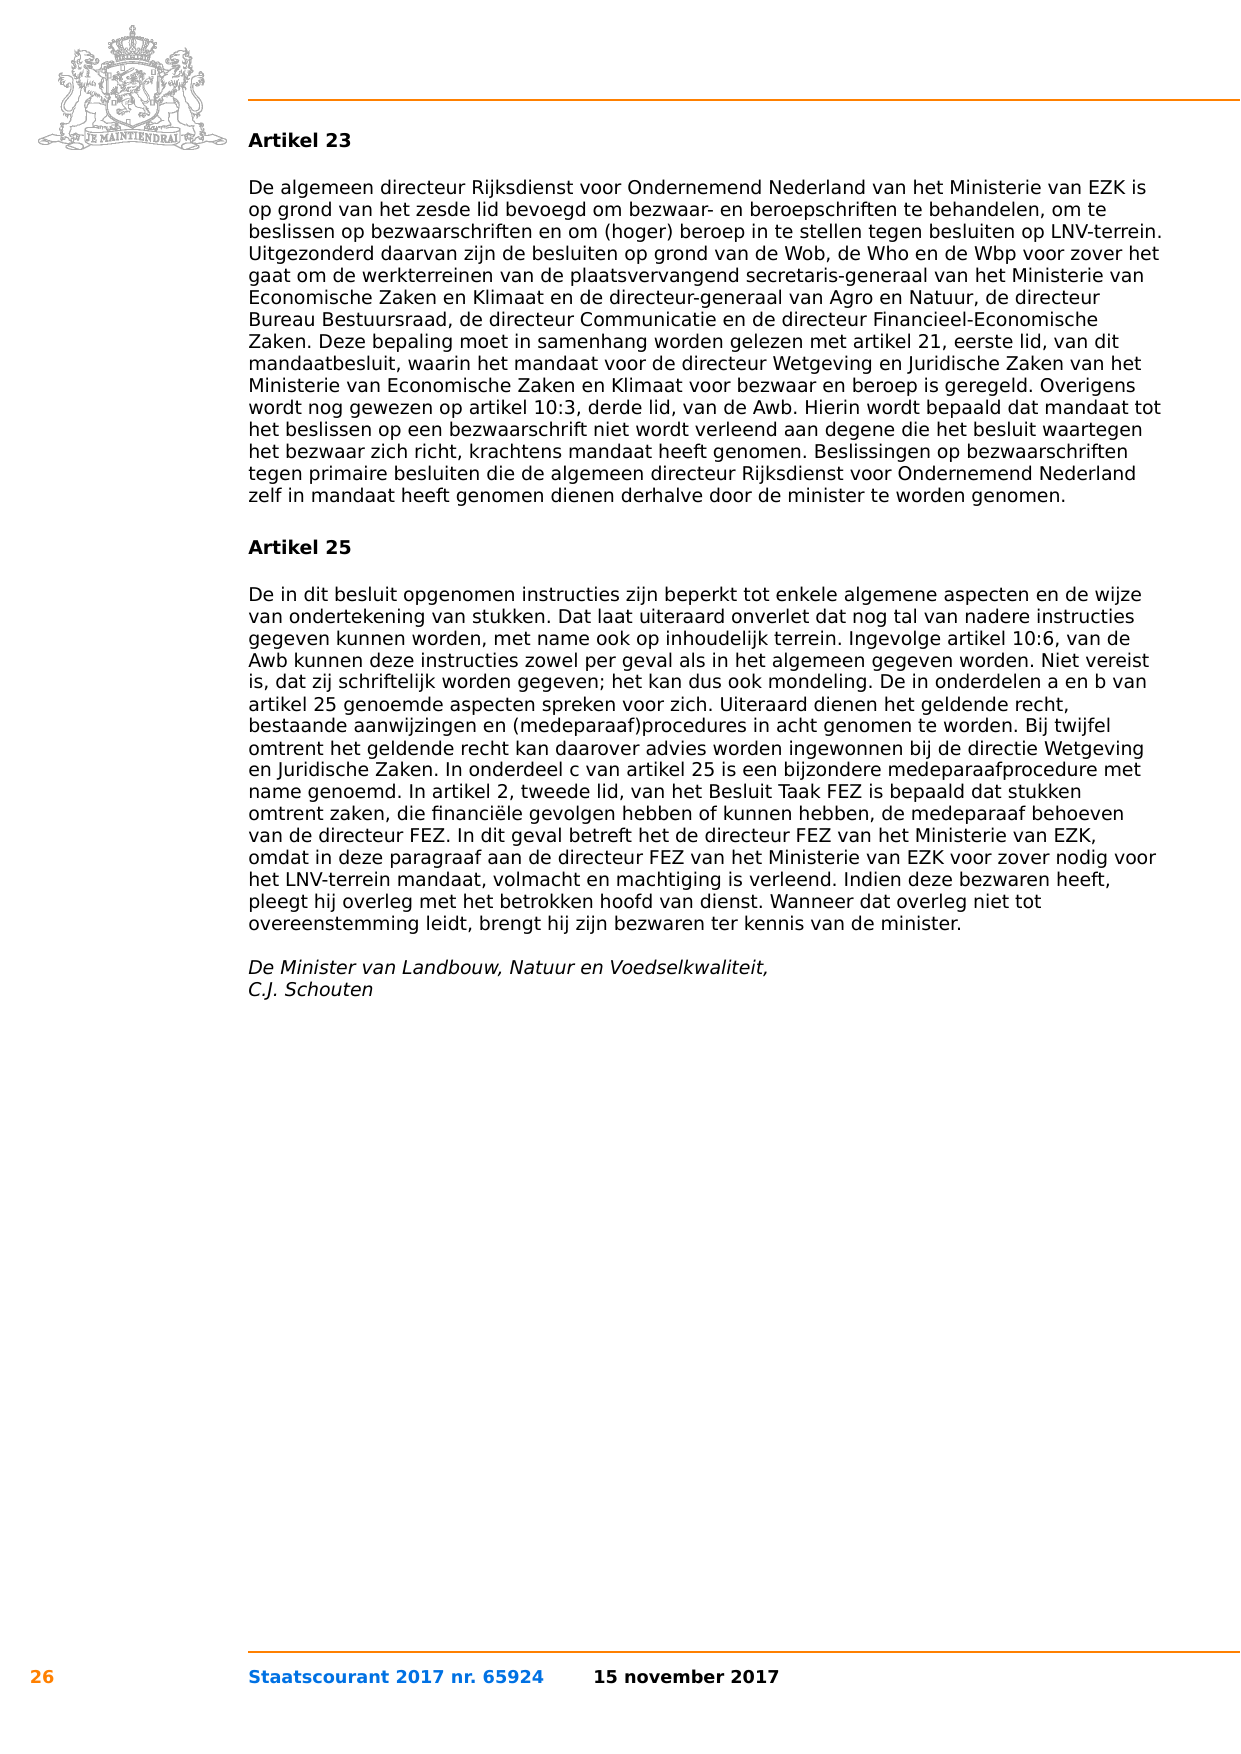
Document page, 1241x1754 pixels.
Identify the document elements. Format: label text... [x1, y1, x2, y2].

picture [38, 25, 227, 150]
text De algemeen directeur Rijksdienst voor Ondernemend Nederland van het Ministerie van EZK is op grond van het zesde lid bevoegd om bezwaar- en beroepschriften te behandelen, om te beslissen op bezwaarschriften en om (hoger) beroep in te stellen tegen besluiten op LNV-terrein. Uitgezonderd daarvan zijn de besluiten op grond van de Wob, de Who en de Wbp voor zover het gaat om de werkterreinen van de plaatsvervangend secretaris-generaal van het Ministerie van Economische Zaken en Klimaat en de directeur-generaal van Agro en Natuur, de directeur Bureau Bestuursraad, de directeur Communicatie en de directeur Financieel-Economische Zaken. Deze bepaling moet in samenhang worden gelezen met artikel 21, eerste lid, van dit mandaatbesluit, waarin het mandaat voor de directeur Wetgeving en Juridische Zaken van het Ministerie van Economische Zaken en Klimaat voor bezwaar en beroep is geregeld. Overigens wordt nog gewezen op artikel 10:3, derde lid, van de Awb. Hierin wordt bepaald dat mandaat tot het beslissen op een bezwaarschrift niet wordt verleend aan degene die het besluit waartegen het bezwaar zich richt, krachtens mandaat heeft genomen. Beslissingen op bezwaarschriften tegen primaire besluiten die de algemeen directeur Rijksdienst voor Ondernemend Nederland zelf in mandaat heeft genomen dienen derhalve door de minister te worden genomen. [248, 177, 1163, 507]
text De in dit besluit opgenomen instructies zijn beperkt tot enkele algemene aspecten en de wijze van ondertekening van stukken. Dat laat uiteraard onverlet dat nog tal van nadere instructies gegeven kunnen worden, met name ook op inhoudelijk terrein. Ingevolge artikel 10:6, van de Awb kunnen deze instructies zowel per geval als in het algemeen gegeven worden. Niet vereist is, dat zij schriftelijk worden gegeven; het kan dus ook mondeling. De in onderdelen a en b van artikel 25 genoemde aspecten spreken voor zich. Uiteraard dienen het geldende recht, bestaande aanwijzingen en (medeparaaf)procedures in acht genomen te worden. Bij twijfel omtrent het geldende recht kan daarover advies worden ingewonnen bij de directie Wetgeving en Juridische Zaken. In onderdeel c van artikel 25 is een bijzondere medeparaafprocedure met name genoemd. In artikel 2, tweede lid, van het Besluit Taak FEZ is bepaald dat stukken omtrent zaken, die financiële gevolgen hebben of kunnen hebben, de medeparaaf behoeven van de directeur FEZ. In dit geval betreft het de directeur FEZ van het Ministerie van EZK, omdat in deze paragraaf aan de directeur FEZ van het Ministerie van EZK voor zover nodig voor het LNV-terrein mandaat, volmacht en machtiging is verleend. Indien deze bezwaren heeft, pleegt hij overleg met het betrokken hoofd van dienst. Wanneer dat overleg niet tot overeenstemming leidt, brengt hij zijn bezwaren ter kennis van de minister. [248, 583, 1163, 935]
subtitle Artikel 23 [248, 130, 1163, 152]
subtitle Artikel 25 [248, 537, 1163, 558]
text De Minister van Landbouw, Natuur en Voedselkwaliteit, C.J. Schouten [248, 957, 1163, 1001]
